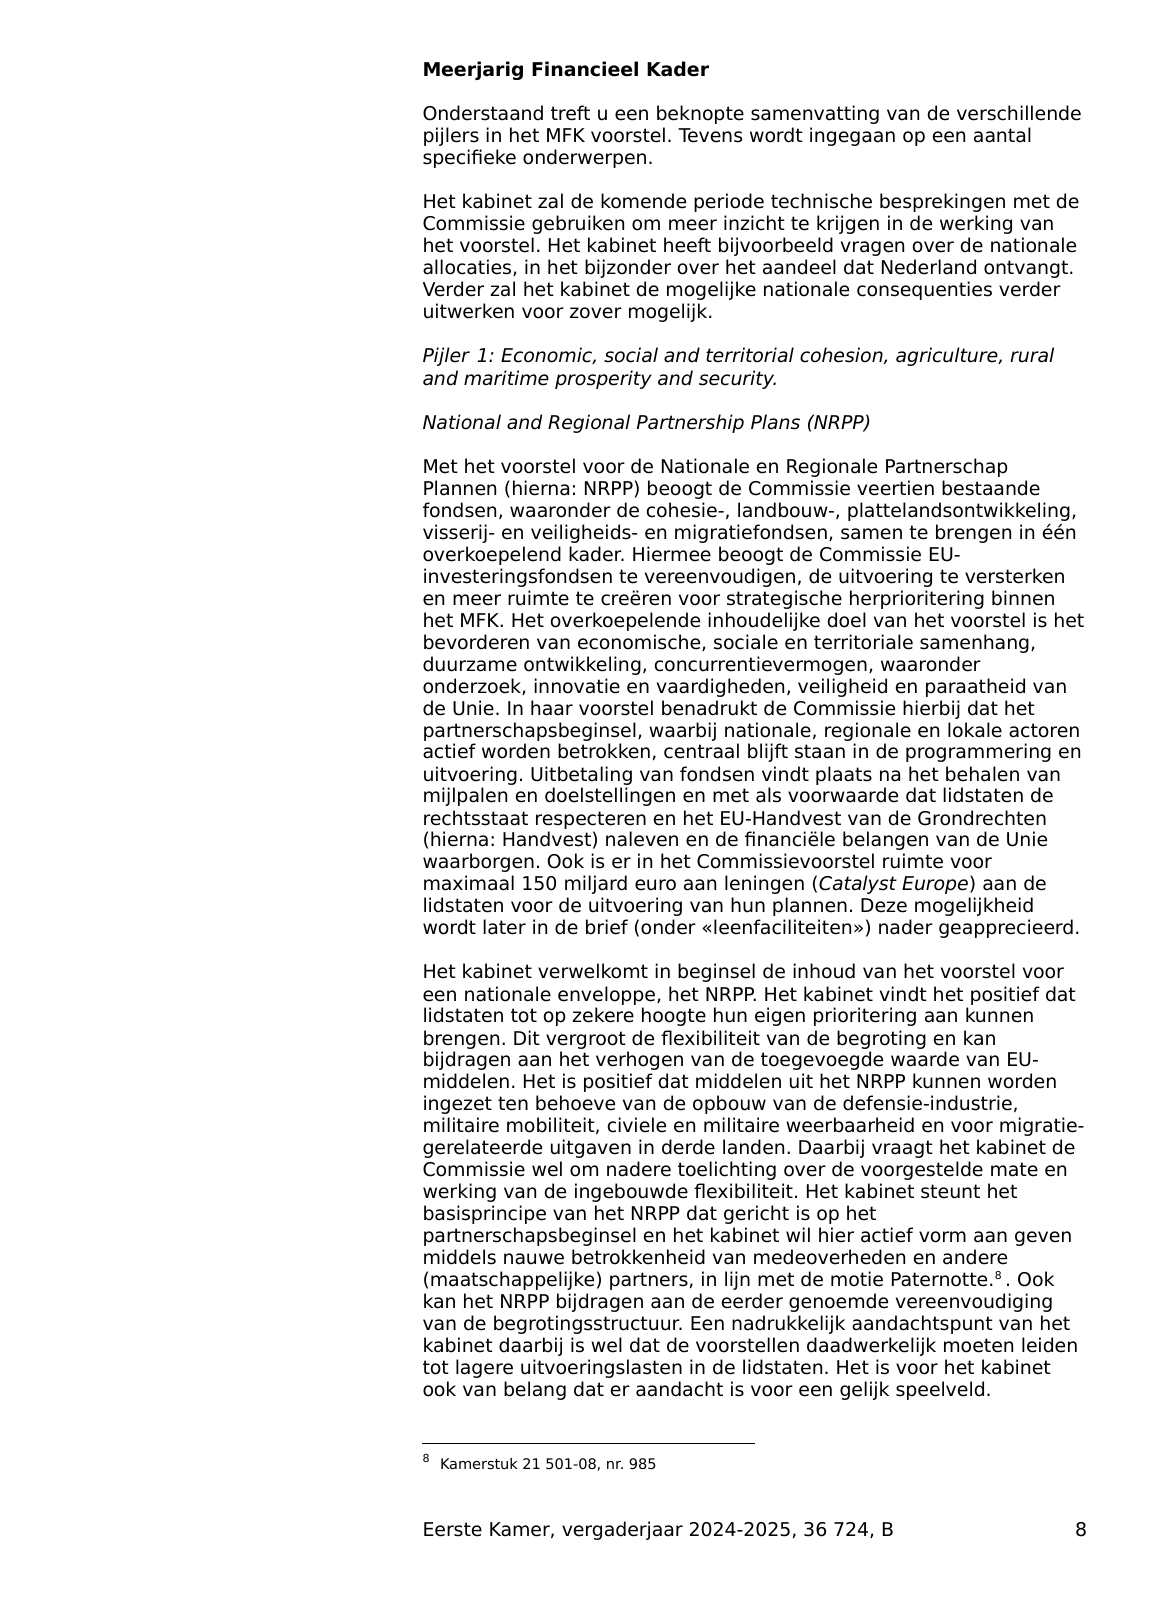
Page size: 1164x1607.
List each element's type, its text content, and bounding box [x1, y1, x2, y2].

text Het kabinet verwelkomt in beginsel de inhoud van het voorstel voor een nationale enveloppe, het NRPP. Het kabinet vindt het positief dat lidstaten tot op zekere hoogte hun eigen prioritering aan kunnen brengen. Dit vergroot de flexibiliteit van de begroting en kan bijdragen aan het verhogen van de toegevoegde waarde van EU-middelen. Het is positief dat middelen uit het NRPP kunnen worden ingezet ten behoeve van de opbouw van de defensie-industrie, militaire mobiliteit, civiele en militaire weerbaarheid en voor migratie-gerelateerde uitgaven in derde landen. Daarbij vraagt het kabinet de Commissie wel om nadere toelichting over de voorgestelde mate en werking van de ingebouwde flexibiliteit. Het kabinet steunt het basisprincipe van het NRPP dat gericht is op het partnerschapsbeginsel en het kabinet wil hier actief vorm aan geven middels nauwe betrokkenheid van medeoverheden en andere (maatschappelijke) partners, in lijn met de motie Paternotte.. Ook kan het NRPP bijdragen aan de eerder genoemde vereenvoudiging van de begrotingsstructuur. Een nadrukkelijk aandachtspunt van het kabinet daarbij is wel dat de voorstellen daadwerkelijk moeten leiden tot lagere uitvoeringslasten in de lidstaten. Het is voor het kabinet ook van belang dat er aandacht is voor een gelijk speelveld. [422, 961, 1087, 1401]
text Onderstaand treft u een beknopte samenvatting van de verschillende pijlers in het MFK voorstel. Tevens wordt ingegaan op een aantal specifieke onderwerpen. [422, 103, 1087, 169]
subtitle National and Regional Partnership Plans (NRPP) [422, 412, 1087, 433]
text Kamerstuk 21 501-08, nr. 985 [422, 1452, 1087, 1474]
text Met het voorstel voor de Nationale en Regionale Partnerschap Plannen (hierna: NRPP) beoogt de Commissie veertien bestaande fondsen, waaronder de cohesie-, landbouw-, plattelandsontwikkeling, visserij- en veiligheids- en migratiefondsen, samen te brengen in één overkoepelend kader. Hiermee beoogt de Commissie EU-investeringsfondsen te vereenvoudigen, de uitvoering te versterken en meer ruimte te creëren voor strategische herprioritering binnen het MFK. Het overkoepelende inhoudelijke doel van het voorstel is het bevorderen van economische, sociale en territoriale samenhang, duurzame ontwikkeling, concurrentievermogen, waaronder onderzoek, innovatie en vaardigheden, veiligheid en paraatheid van de Unie. In haar voorstel benadrukt de Commissie hierbij dat het partnerschapsbeginsel, waarbij nationale, regionale en lokale actoren actief worden betrokken, centraal blijft staan in de programmering en uitvoering. Uitbetaling van fondsen vindt plaats na het behalen van mijlpalen en doelstellingen en met als voorwaarde dat lidstaten de rechtsstaat respecteren en het EU-Handvest van de Grondrechten (hierna: Handvest) naleven en de financiële belangen van de Unie waarborgen. Ook is er in het Commissievoorstel ruimte voor maximaal 150 miljard euro aan leningen (Catalyst Europe) aan de lidstaten voor de uitvoering van hun plannen. Deze mogelijkheid wordt later in de brief (onder «leenfaciliteiten») nader geapprecieerd. [422, 456, 1087, 939]
text Het kabinet zal de komende periode technische besprekingen met de Commissie gebruiken om meer inzicht te krijgen in de werking van het voorstel. Het kabinet heeft bijvoorbeeld vragen over de nationale allocaties, in het bijzonder over het aandeel dat Nederland ontvangt. Verder zal het kabinet de mogelijke nationale consequenties verder uitwerken voor zover mogelijk. [422, 191, 1087, 323]
subtitle Meerjarig Financieel Kader [422, 59, 1087, 81]
subtitle Pijler 1: Economic, social and territorial cohesion, agriculture, rural and maritime prosperity and security. [422, 345, 1087, 389]
